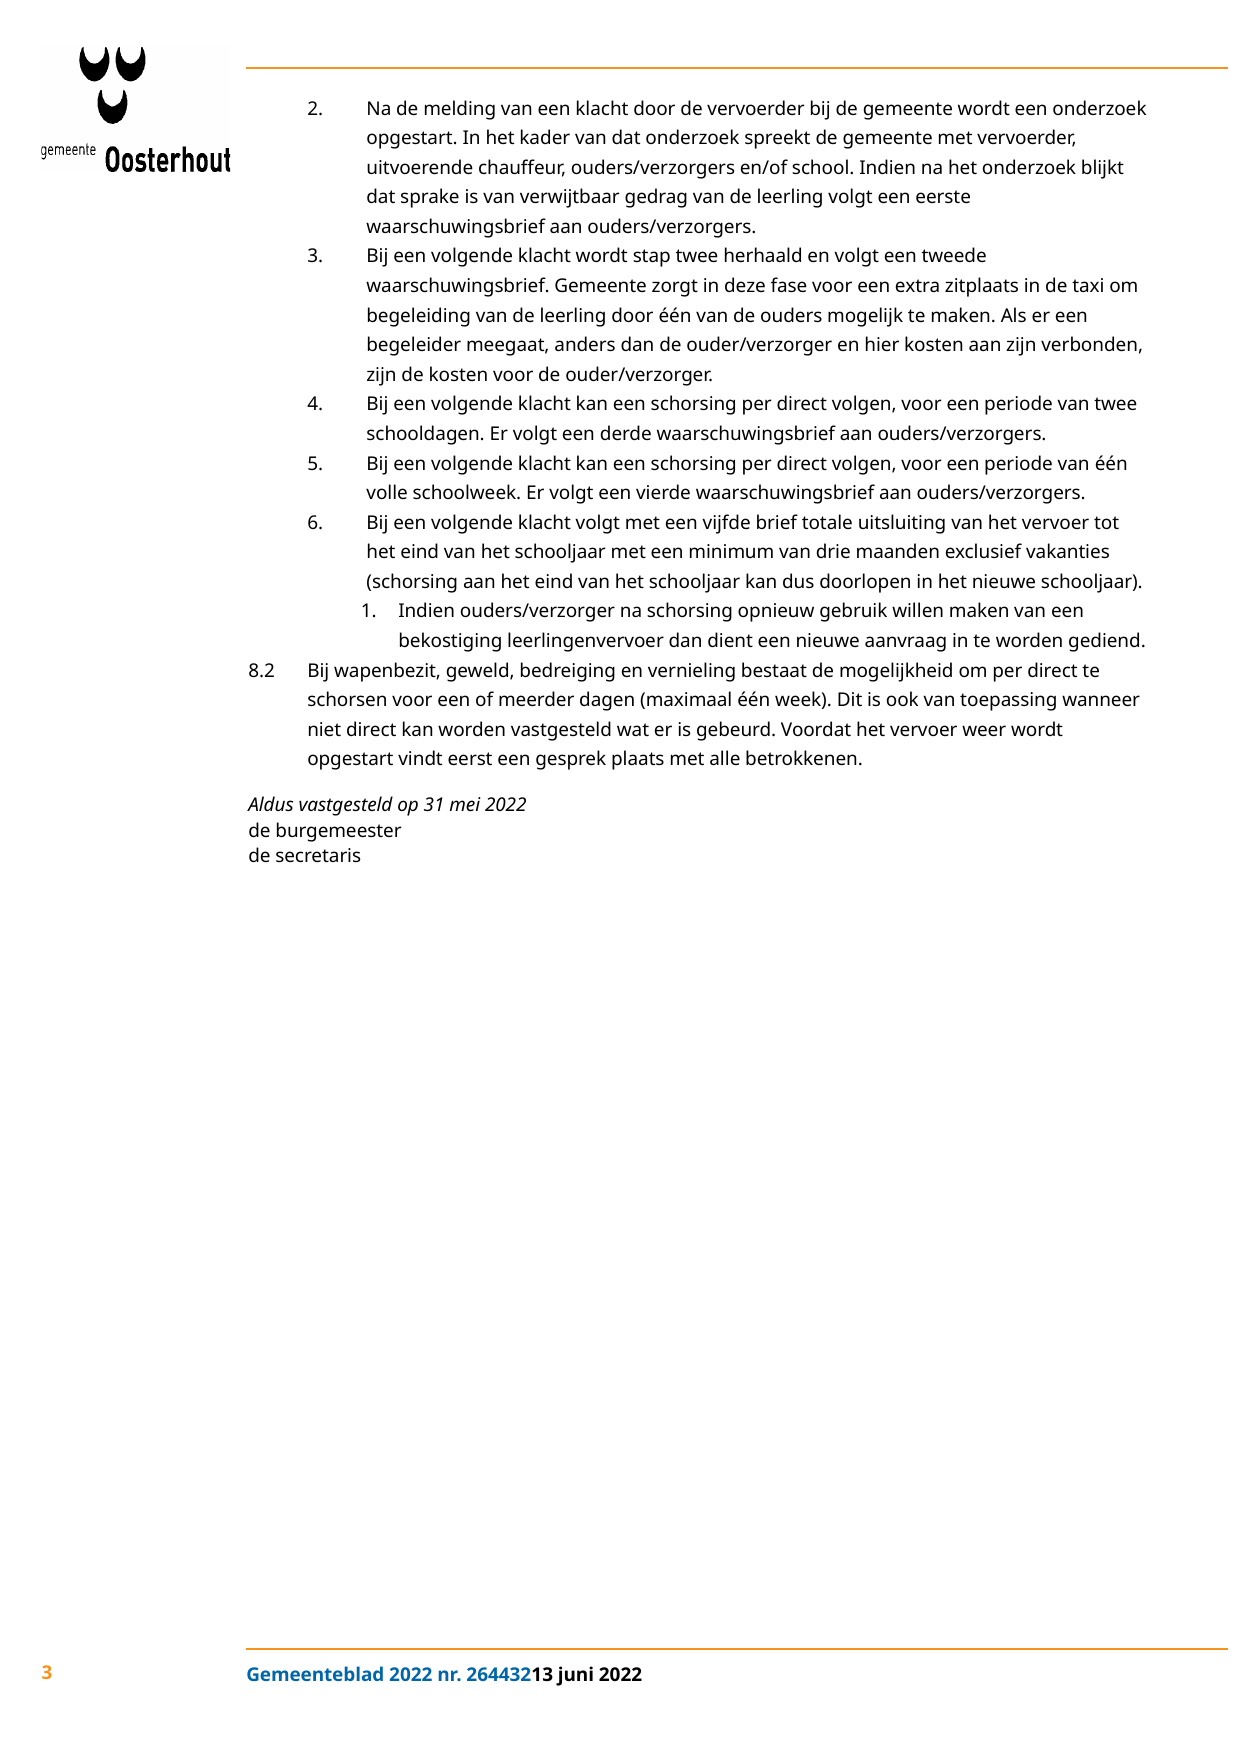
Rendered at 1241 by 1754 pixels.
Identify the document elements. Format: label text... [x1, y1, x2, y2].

picture [41, 47, 231, 172]
text de burgemeester [248, 817, 1152, 843]
list Indien ouders/verzorger na schorsing opnieuw gebruik willen maken van een bekostiging leerlingenvervoer dan dient een nieuwe aanvraag in te worden gediend. [361, 598, 1152, 653]
text Aldus vastgesteld op 31 mei 2022 [248, 791, 1152, 817]
list Bij wapenbezit, geweld, bedreiging en vernieling bestaat de mogelijkheid om per direct te schorsen voor een of meerder dagen (maximaal één week). Dit is ook van toepassing wanneer niet direct kan worden vastgesteld wat er is gebeurd. Voordat het vervoer weer wordt opgestart vindt eerst een gesprek plaats met alle betrokkenen. [248, 657, 1152, 771]
list Bij een volgende klacht kan een schorsing per direct volgen, voor een periode van één volle schoolweek. Er volgt een vierde waarschuwingsbrief aan ouders/verzorgers. [307, 450, 1152, 505]
list Bij een volgende klacht kan een schorsing per direct volgen, voor een periode van twee schooldagen. Er volgt een derde waarschuwingsbrief aan ouders/verzorgers. [307, 391, 1152, 446]
list Bij een volgende klacht wordt stap twee herhaald en volgt een tweede waarschuwingsbrief. Gemeente zorgt in deze fase voor een extra zitplaats in de taxi om begeleiding van de leerling door één van de ouders mogelijk te maken. Als er een begeleider meegaat, anders dan de ouder/verzorger en hier kosten aan zijn verbonden, zijn de kosten voor de ouder/verzorger. [307, 243, 1152, 387]
list Na de melding van een klacht door de vervoerder bij de gemeente wordt een onderzoek opgestart. In het kader van dat onderzoek spreekt de gemeente met vervoerder, uitvoerende chauffeur, ouders/verzorgers en/of school. Indien na het onderzoek blijkt dat sprake is van verwijtbaar gedrag van de leerling volgt een eerste waarschuwingsbrief aan ouders/verzorgers. [307, 95, 1152, 239]
list Bij een volgende klacht volgt met een vijfde brief totale uitsluiting van het vervoer tot het eind van het schooljaar met een minimum van drie maanden exclusief vakanties (schorsing aan het eind van het schooljaar kan dus doorlopen in het nieuwe schooljaar). [307, 509, 1152, 594]
text de secretaris [248, 843, 1152, 868]
